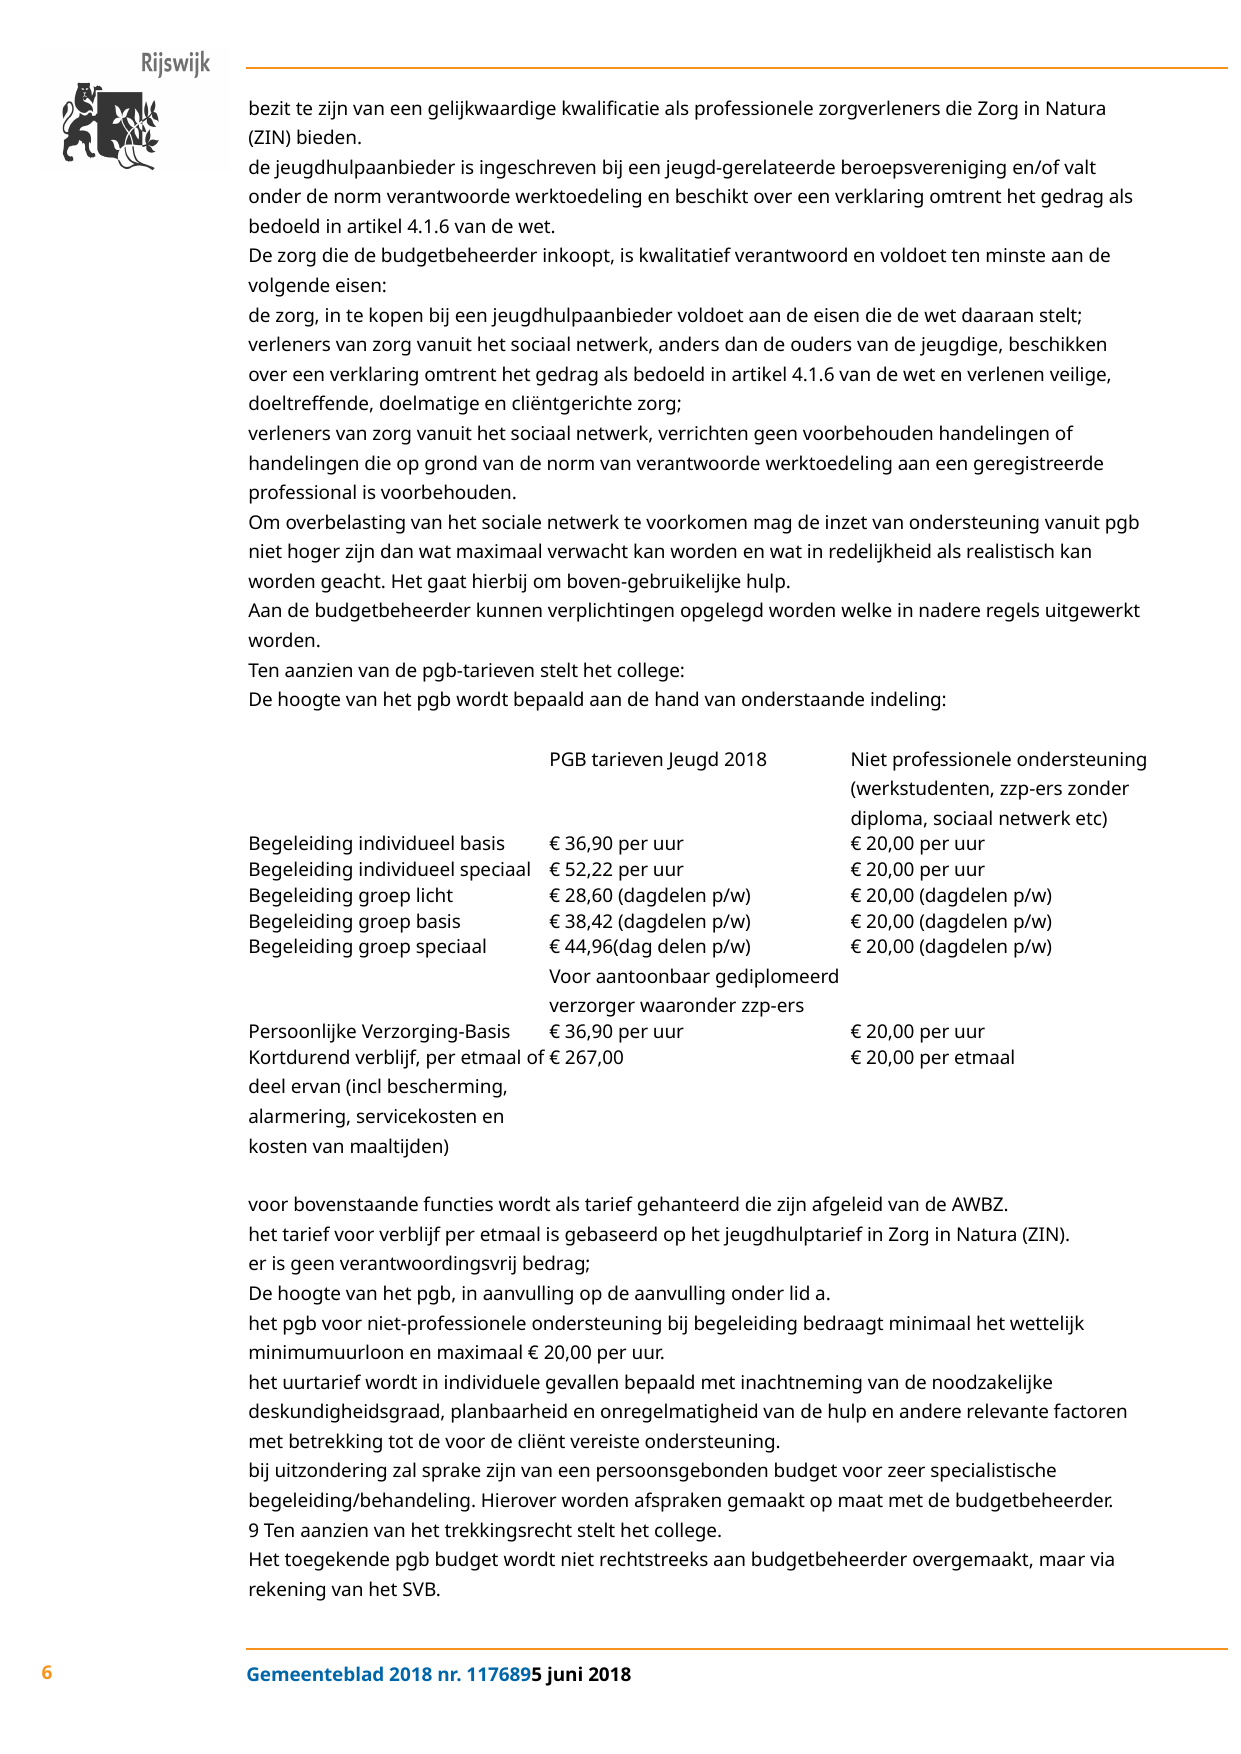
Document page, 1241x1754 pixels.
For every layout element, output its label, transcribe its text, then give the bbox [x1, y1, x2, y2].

table_cell Begeleiding groep licht [248, 882, 549, 908]
table_cell € 44,96(dag delen p/w) Voor aantoonbaar gediplomeerd verzorger waaronder zzp-ers [549, 934, 850, 1018]
text bezit te zijn van een gelijkwaardige kwalificatie als professionele zorgverleners die Zorg in Natura (ZIN) bieden. [248, 95, 1152, 150]
table_header Niet professionele ondersteuning (werkstudenten, zzp-ers zonder diploma, sociaal netwerk etc) [850, 746, 1152, 831]
text Het toegekende pgb budget wordt niet rechtstreeks aan budgetbeheerder overgemaakt, maar via rekening van het SVB. [248, 1546, 1152, 1602]
table_cell Persoonlijke Verzorging-Basis [248, 1019, 549, 1044]
picture [41, 47, 231, 172]
text de jeugdhulpaanbieder is ingeschreven bij een jeugd-gerelateerde beroepsvereniging en/of valt onder de norm verantwoorde werktoedeling en beschikt over een verklaring omtrent het gedrag als bedoeld in artikel 4.1.6 van de wet. [248, 154, 1152, 239]
table_cell € 20,00 (dagdelen p/w) [850, 934, 1152, 1018]
table_cell Begeleiding individueel speciaal [248, 856, 549, 882]
table_cell Begeleiding groep speciaal [248, 934, 549, 1018]
text verleners van zorg vanuit het sociaal netwerk, verrichten geen voorbehouden handelingen of handelingen die op grond van de norm van verantwoorde werktoedeling aan een geregistreerde professional is voorbehouden. [248, 420, 1152, 505]
table_cell € 20,00 per uur [850, 1019, 1152, 1044]
text De zorg die de budgetbeheerder inkoopt, is kwalitatief verantwoord en voldoet ten minste aan de volgende eisen: [248, 243, 1152, 298]
table_cell € 267,00 [549, 1044, 850, 1159]
table_cell € 20,00 per uur [850, 831, 1152, 856]
text het tarief voor verblijf per etmaal is gebaseerd op het jeugdhulptarief in Zorg in Natura (ZIN). [248, 1221, 1152, 1247]
table_header PGB tarieven Jeugd 2018 [549, 746, 850, 831]
table_cell € 52,22 per uur [549, 856, 850, 882]
table_cell € 20,00 (dagdelen p/w) [850, 882, 1152, 908]
text De hoogte van het pgb, in aanvulling op de aanvulling onder lid a. [248, 1280, 1152, 1306]
table_cell Kortdurend verblijf, per etmaal of deel ervan (incl bescherming, alarmering, servicekosten en kosten van maaltijden) [248, 1044, 549, 1159]
text de zorg, in te kopen bij een jeugdhulpaanbieder voldoet aan de eisen die de wet daaraan stelt; [248, 302, 1152, 328]
table_cell € 36,90 per uur [549, 1019, 850, 1044]
text het uurtarief wordt in individuele gevallen bepaald met inachtneming van de noodzakelijke deskundigheidsgraad, planbaarheid en onregelmatigheid van de hulp en andere relevante factoren met betrekking tot de voor de cliënt vereiste ondersteuning. [248, 1369, 1152, 1454]
table_cell € 36,90 per uur [549, 831, 850, 856]
table_cell € 28,60 (dagdelen p/w) [549, 882, 850, 908]
text Aan de budgetbeheerder kunnen verplichtingen opgelegd worden welke in nadere regels uitgewerkt worden. [248, 598, 1152, 653]
text Ten aanzien van de pgb-tarieven stelt het college: [248, 657, 1152, 683]
text het pgb voor niet-professionele ondersteuning bij begeleiding bedraagt minimaal het wettelijk minimumuurloon en maximaal € 20,00 per uur. [248, 1310, 1152, 1365]
text bij uitzondering zal sprake zijn van een persoonsgebonden budget voor zeer specialistische begeleiding/behandeling. Hierover worden afspraken gemaakt op maat met de budgetbeheerder. [248, 1458, 1152, 1513]
text 9 Ten aanzien van het trekkingsrecht stelt het college. [248, 1517, 1152, 1543]
text De hoogte van het pgb wordt bepaald aan de hand van onderstaande indeling: [248, 686, 1152, 712]
table_cell Begeleiding individueel basis [248, 831, 549, 856]
table_header [248, 746, 549, 831]
text voor bovenstaande functies wordt als tarief gehanteerd die zijn afgeleid van de AWBZ. [248, 1191, 1152, 1217]
table_cell € 20,00 (dagdelen p/w) [850, 908, 1152, 933]
table_cell € 38,42 (dagdelen p/w) [549, 908, 850, 933]
text verleners van zorg vanuit het sociaal netwerk, anders dan de ouders van de jeugdige, beschikken over een verklaring omtrent het gedrag als bedoeld in artikel 4.1.6 van de wet en verlenen veilige, doeltreffende, doelmatige en cliëntgerichte zorg; [248, 331, 1152, 416]
table_cell € 20,00 per uur [850, 856, 1152, 882]
table_cell Begeleiding groep basis [248, 908, 549, 933]
table_cell € 20,00 per etmaal [850, 1044, 1152, 1159]
text Om overbelasting van het sociale netwerk te voorkomen mag de inzet van ondersteuning vanuit pgb niet hoger zijn dan wat maximaal verwacht kan worden en wat in redelijkheid als realistisch kan worden geacht. Het gaat hierbij om boven-gebruikelijke hulp. [248, 509, 1152, 594]
text er is geen verantwoordingsvrij bedrag; [248, 1251, 1152, 1276]
